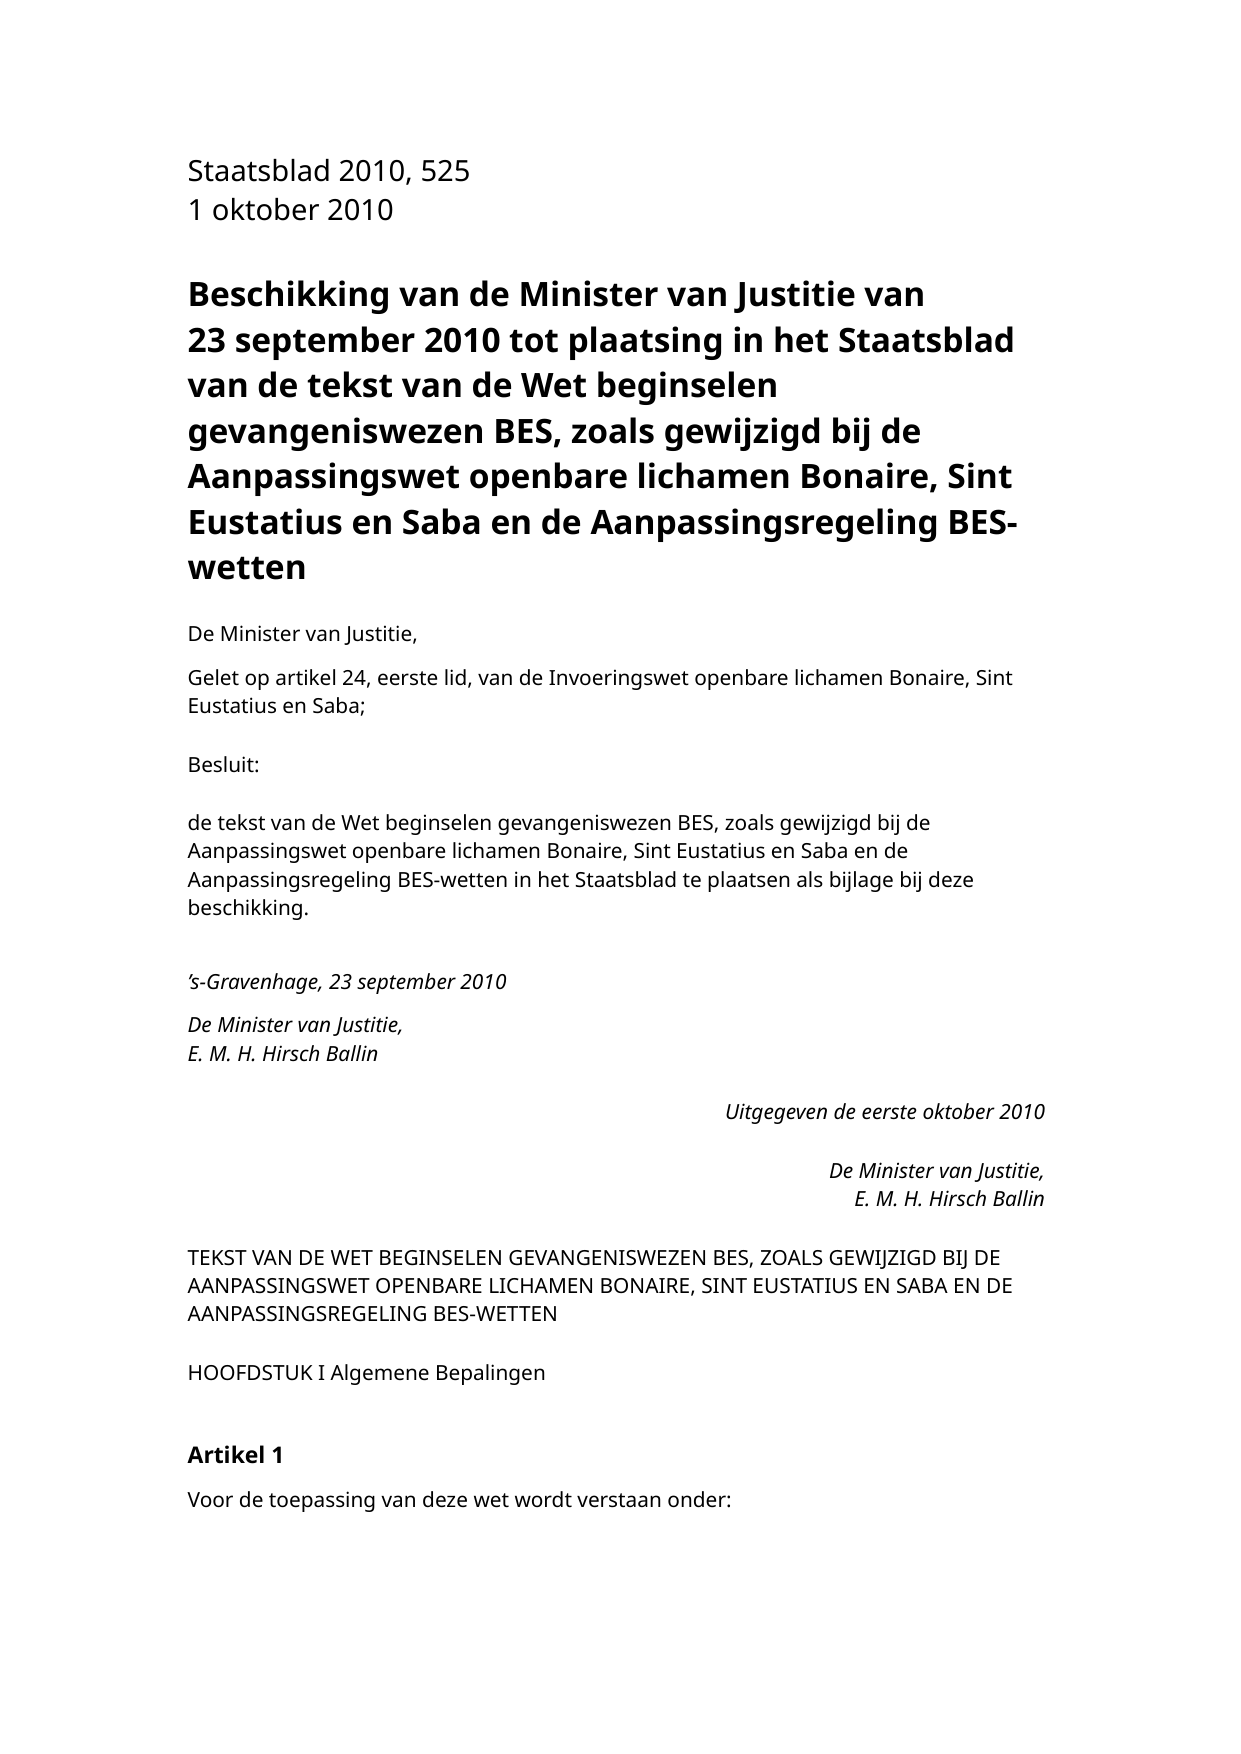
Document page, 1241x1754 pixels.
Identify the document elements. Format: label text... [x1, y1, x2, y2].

text De Minister van Justitie, [187, 1156, 1053, 1184]
text E. M. H. Hirsch Ballin [187, 1184, 1053, 1213]
text Staatsblad 2010, 525 [187, 150, 1053, 190]
text De Minister van Justitie, [187, 619, 1053, 648]
subtitle TEKST VAN DE WET BEGINSELEN GEVANGENISWEZEN BES, ZOALS GEWIJZIGD BIJ DE AANPASSINGSWET OPENBARE LICHAMEN BONAIRE, SINT EUSTATIUS EN SABA EN DE AANPASSINGSREGELING BES-WETTEN [187, 1243, 1053, 1328]
text 1 oktober 2010 [187, 190, 1053, 229]
text Uitgegeven de eerste oktober 2010 [187, 1097, 1053, 1126]
subtitle Beschikking van de Minister van Justitie van 23 september 2010 tot plaatsing in het Staatsblad van de tekst van de Wet beginselen gevangeniswezen BES, zoals gewijzigd bij de Aanpassingswet openbare lichamen Bonaire, Sint Eustatius en Saba en de Aanpassingsregeling BES-wetten [187, 271, 1053, 589]
subtitle HOOFDSTUK I Algemene Bepalingen [187, 1358, 1053, 1386]
text de tekst van de Wet beginselen gevangeniswezen BES, zoals gewijzigd bij de Aanpassingswet openbare lichamen Bonaire, Sint Eustatius en Saba en de Aanpassingsregeling BES-wetten in het Staatsblad te plaatsen als bijlage bij deze beschikking. [187, 808, 1053, 922]
text Besluit: [187, 750, 1053, 778]
text Gelet op artikel 24, eerste lid, van de Invoeringswet openbare lichamen Bonaire, Sint Eustatius en Saba; [187, 663, 1053, 720]
text ’s-Gravenhage, 23 september 2010 [187, 967, 1053, 995]
text De Minister van Justitie, [187, 1010, 1053, 1039]
text E. M. H. Hirsch Ballin [187, 1039, 1053, 1067]
text Voor de toepassing van deze wet wordt verstaan onder: [187, 1485, 1053, 1513]
subtitle Artikel 1 [187, 1439, 1053, 1470]
